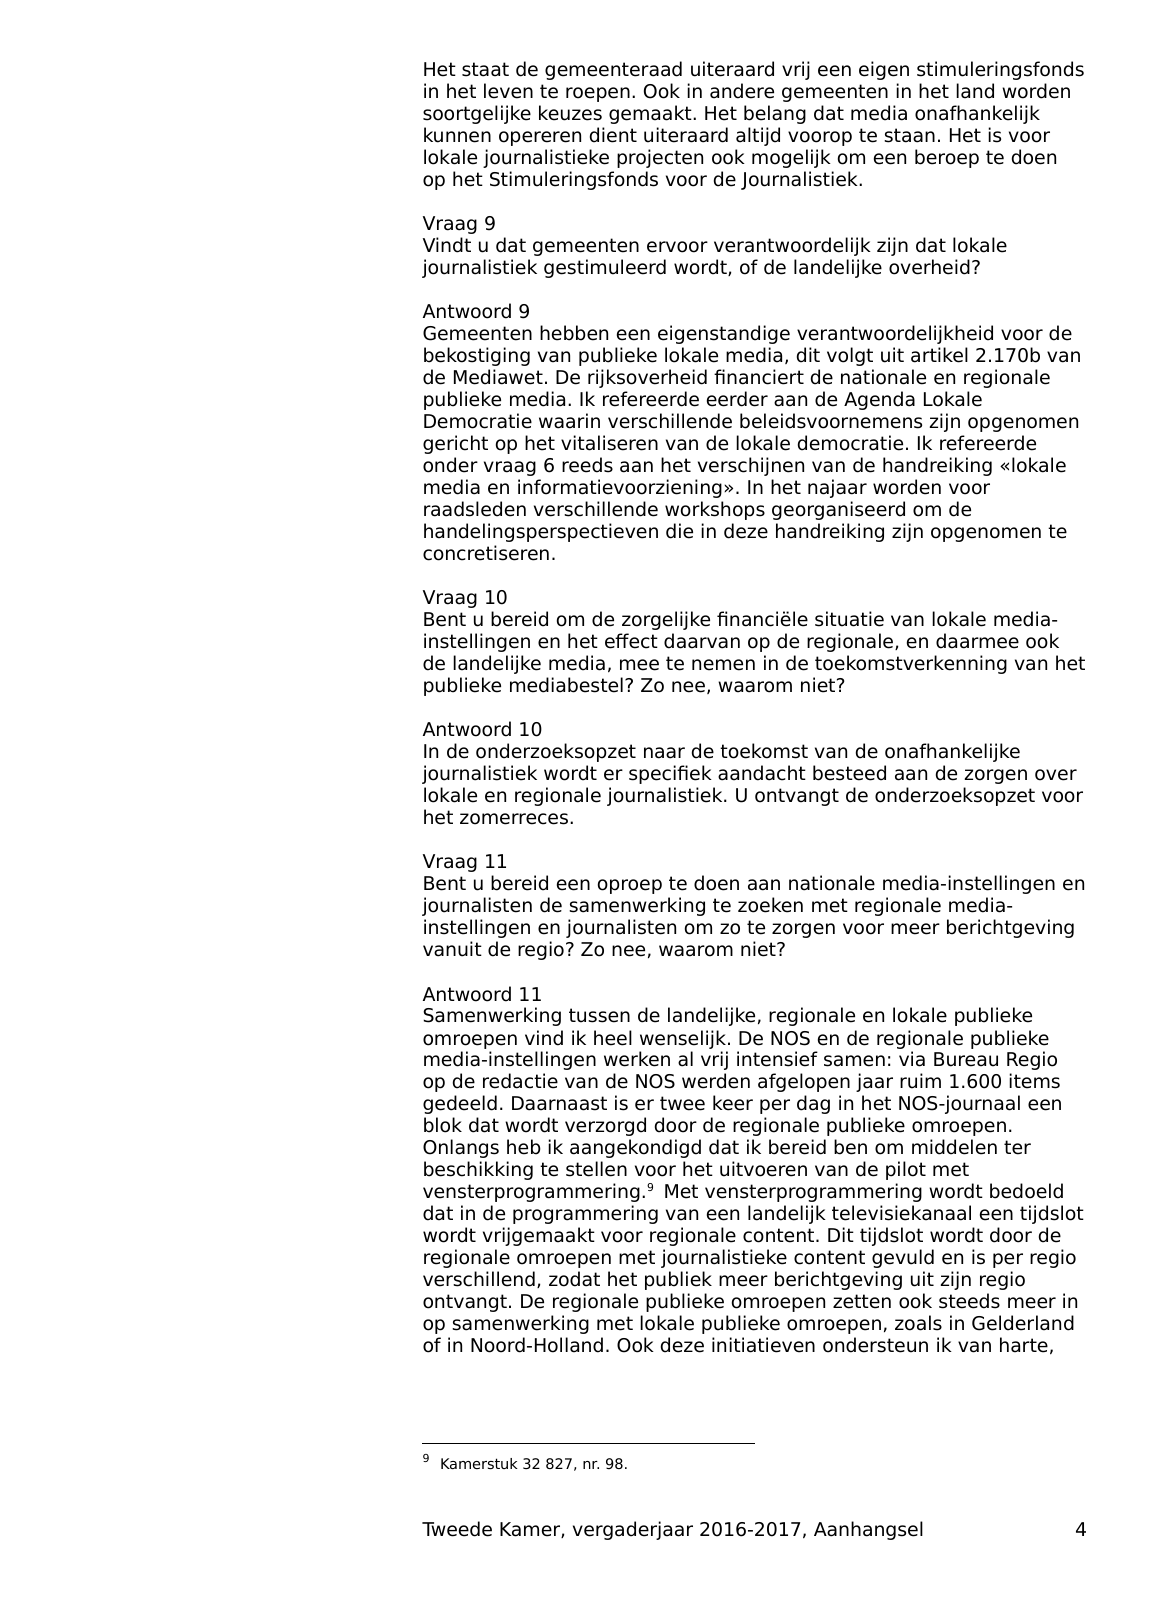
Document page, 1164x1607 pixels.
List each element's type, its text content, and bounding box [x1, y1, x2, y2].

text Samenwerking tussen de landelijke, regionale en lokale publieke omroepen vind ik heel wenselijk. De NOS en de regionale publieke media-instellingen werken al vrij intensief samen: via Bureau Regio op de redactie van de NOS werden afgelopen jaar ruim 1.600 items gedeeld. Daarnaast is er twee keer per dag in het NOS-journaal een blok dat wordt verzorgd door de regionale publieke omroepen. Onlangs heb ik aangekondigd dat ik bereid ben om middelen ter beschikking te stellen voor het uitvoeren van de pilot met vensterprogrammering. Met vensterprogrammering wordt bedoeld dat in de programmering van een landelijk televisiekanaal een tijdslot wordt vrijgemaakt voor regionale content. Dit tijdslot wordt door de regionale omroepen met journalistieke content gevuld en is per regio verschillend, zodat het publiek meer berichtgeving uit zijn regio ontvangt. De regionale publieke omroepen zetten ook steeds meer in op samenwerking met lokale publieke omroepen, zoals in Gelderland of in Noord-Holland. Ook deze initiatieven ondersteun ik van harte, [422, 1005, 1087, 1357]
text Het staat de gemeenteraad uiteraard vrij een eigen stimuleringsfonds in het leven te roepen. Ook in andere gemeenten in het land worden soortgelijke keuzes gemaakt. Het belang dat media onafhankelijk kunnen opereren dient uiteraard altijd voorop te staan. Het is voor lokale journalistieke projecten ook mogelijk om een beroep te doen op het Stimuleringsfonds voor de Journalistiek. [422, 59, 1087, 191]
text Kamerstuk 32 827, nr. 98. [422, 1452, 1087, 1474]
text In de onderzoeksopzet naar de toekomst van de onafhankelijke journalistiek wordt er specifiek aandacht besteed aan de zorgen over lokale en regionale journalistiek. U ontvangt de onderzoeksopzet voor het zomerreces. [422, 741, 1087, 829]
text Antwoord 11 [422, 983, 1087, 1005]
text Antwoord 10 [422, 719, 1087, 741]
text Vindt u dat gemeenten ervoor verantwoordelijk zijn dat lokale journalistiek gestimuleerd wordt, of de landelijke overheid? [422, 235, 1087, 279]
text Gemeenten hebben een eigenstandige verantwoordelijkheid voor de bekostiging van publieke lokale media, dit volgt uit artikel 2.170b van de Mediawet. De rijksoverheid financiert de nationale en regionale publieke media. Ik refereerde eerder aan de Agenda Lokale Democratie waarin verschillende beleidsvoornemens zijn opgenomen gericht op het vitaliseren van de lokale democratie. Ik refereerde onder vraag 6 reeds aan het verschijnen van de handreiking «lokale media en informatievoorziening». In het najaar worden voor raadsleden verschillende workshops georganiseerd om de handelingsperspectieven die in deze handreiking zijn opgenomen te concretiseren. [422, 323, 1087, 565]
text Bent u bereid om de zorgelijke financiële situatie van lokale media-instellingen en het effect daarvan op de regionale, en daarmee ook de landelijke media, mee te nemen in de toekomstverkenning van het publieke mediabestel? Zo nee, waarom niet? [422, 609, 1087, 697]
text Bent u bereid een oproep te doen aan nationale media-instellingen en journalisten de samenwerking te zoeken met regionale media-instellingen en journalisten om zo te zorgen voor meer berichtgeving vanuit de regio? Zo nee, waarom niet? [422, 873, 1087, 961]
text Vraag 9 [422, 213, 1087, 235]
text Vraag 11 [422, 851, 1087, 873]
text Antwoord 9 [422, 301, 1087, 323]
text Vraag 10 [422, 587, 1087, 609]
